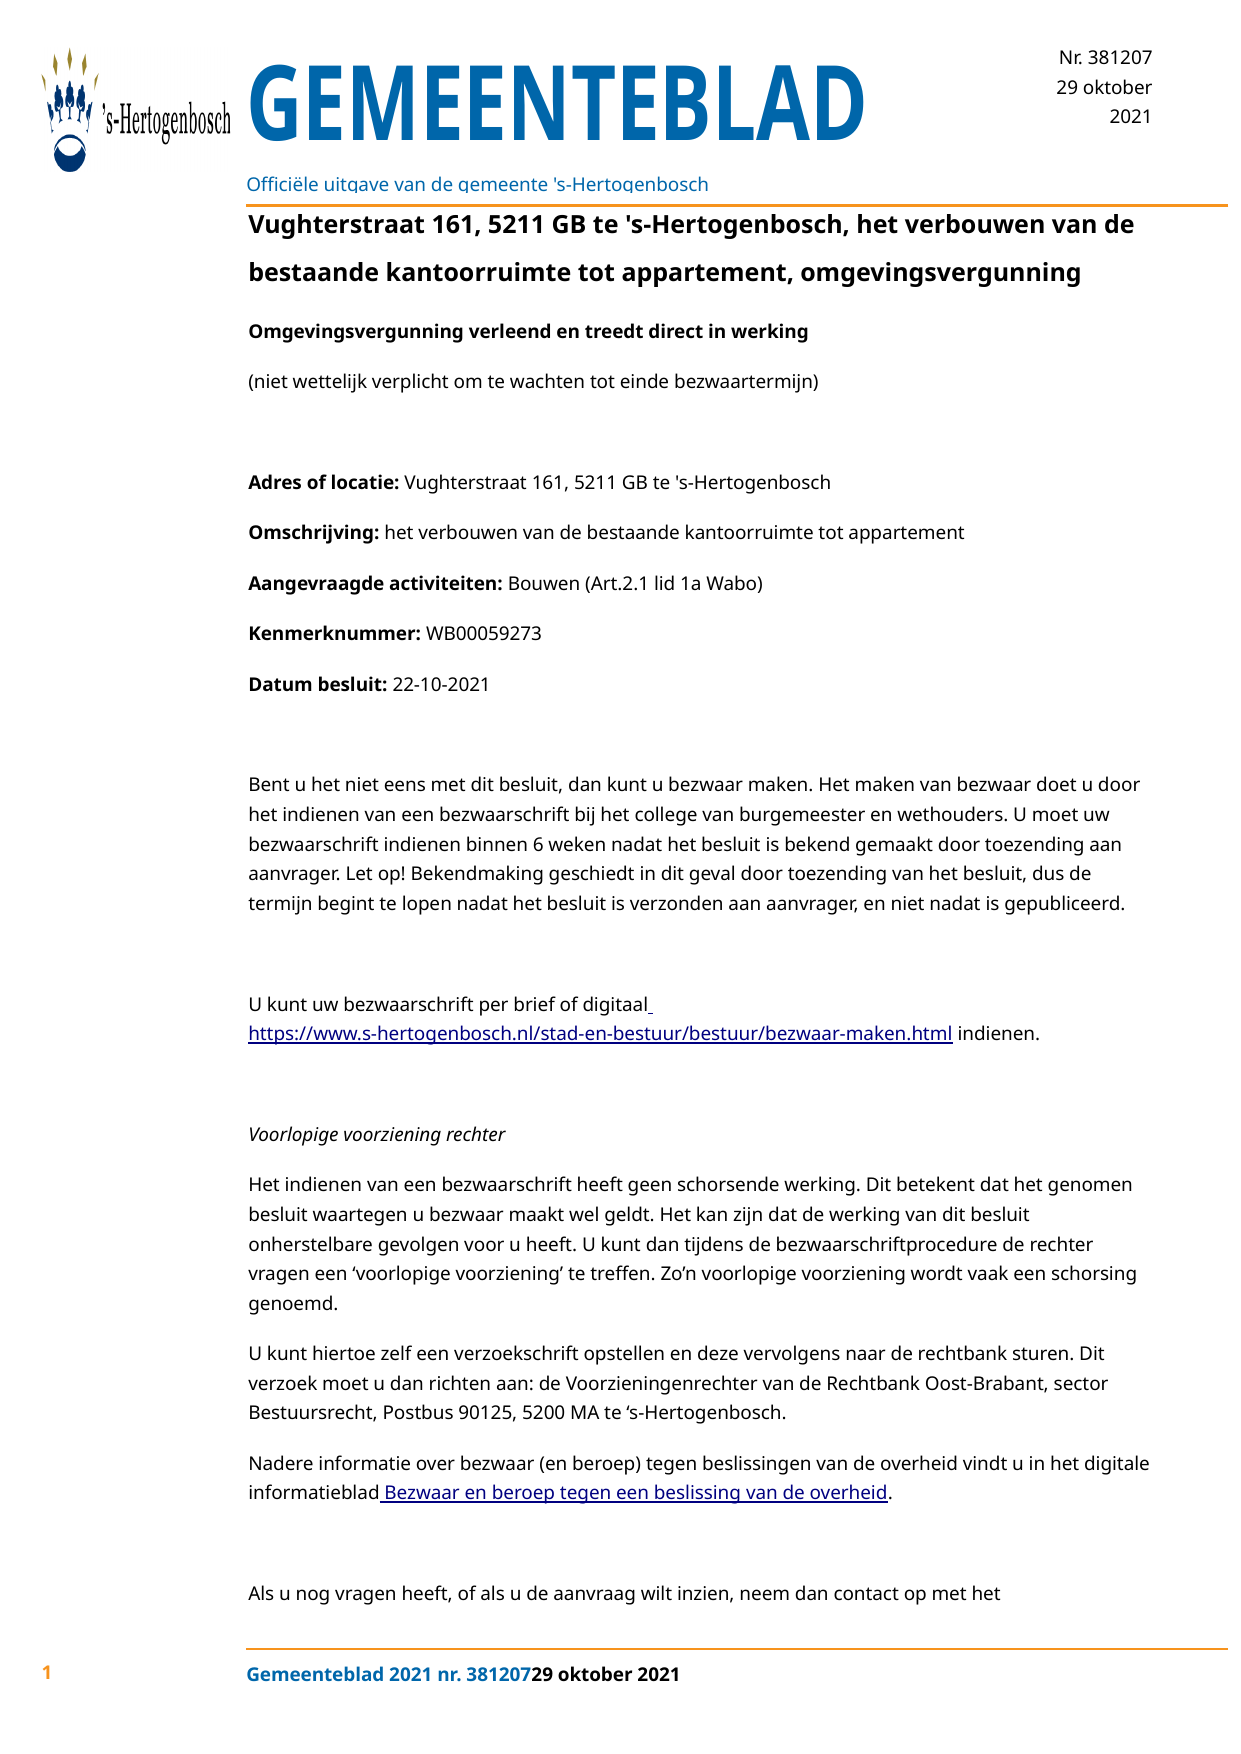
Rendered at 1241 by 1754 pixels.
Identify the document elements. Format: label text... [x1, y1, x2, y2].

text Bent u het niet eens met dit besluit, dan kunt u bezwaar maken. Het maken van bezwaar doet u door het indienen van een bezwaarschrift bij het college van burgemeester en wethouders. U moet uw bezwaarschrift indienen binnen 6 weken nadat het besluit is bekend gemaakt door toezending aan aanvrager. Let op! Bekendmaking geschiedt in dit geval door toezending van het besluit, dus de termijn begint te lopen nadat het besluit is verzonden aan aanvrager, en niet nadat is gepubliceerd. [248, 772, 1152, 916]
text Het indienen van een bezwaarschrift heeft geen schorsende werking. Dit betekent dat het genomen besluit waartegen u bezwaar maakt wel geldt. Het kan zijn dat de werking van dit besluit onherstelbare gevolgen voor u heeft. U kunt dan tijdens de bezwaarschriftprocedure de rechter vragen een ‘voorlopige voorziening’ te treffen. Zo’n voorlopige voorziening wordt vaak een schorsing genoemd. [248, 1172, 1152, 1316]
text U kunt hiertoe zelf een verzoekschrift opstellen en deze vervolgens naar de rechtbank sturen. Dit verzoek moet u dan richten aan: de Voorzieningenrechter van de Rechtbank Oost-Brabant, sector Bestuursrecht, Postbus 90125, 5200 MA te ‘s-Hertogenbosch. [248, 1340, 1152, 1425]
text Datum besluit: 22-10-2021 [248, 671, 1152, 697]
text Adres of locatie: Vughterstraat 161, 5211 GB te 's-Hertogenbosch [248, 469, 1152, 495]
text (niet wettelijk verplicht om te wachten tot einde bezwaartermijn) [248, 368, 1152, 394]
text Als u nog vragen heeft, of als u de aanvraag wilt inzien, neem dan contact op met het [248, 1580, 1152, 1606]
text Aangevraagde activiteiten: Bouwen (Art.2.1 lid 1a Wabo) [248, 570, 1152, 596]
text Kenmerknummer: WB00059273 [248, 620, 1152, 646]
text U kunt uw bezwaarschrift per brief of digitaal https://www.s-hertogenbosch.nl/stad-en-bestuur/bestuur/bezwaar-maken.html indienen. [248, 991, 1152, 1046]
text Omschrijving: het verbouwen van de bestaande kantoorruimte tot appartement [248, 519, 1152, 545]
text Nadere informatie over bezwaar (en beroep) tegen beslissingen van de overheid vindt u in het digitale informatieblad Bezwaar en beroep tegen een beslissing van de overheid. [248, 1450, 1152, 1505]
picture [41, 47, 231, 172]
text Voorlopige voorziening rechter [248, 1121, 1152, 1147]
text Vughterstraat 161, 5211 GB te 's-Hertogenbosch, het verbouwen van de bestaande kantoorruimte tot appartement, omgevingsvergunning [248, 207, 1152, 288]
text Omgevingsvergunning verleend en treedt direct in werking [248, 318, 1152, 344]
